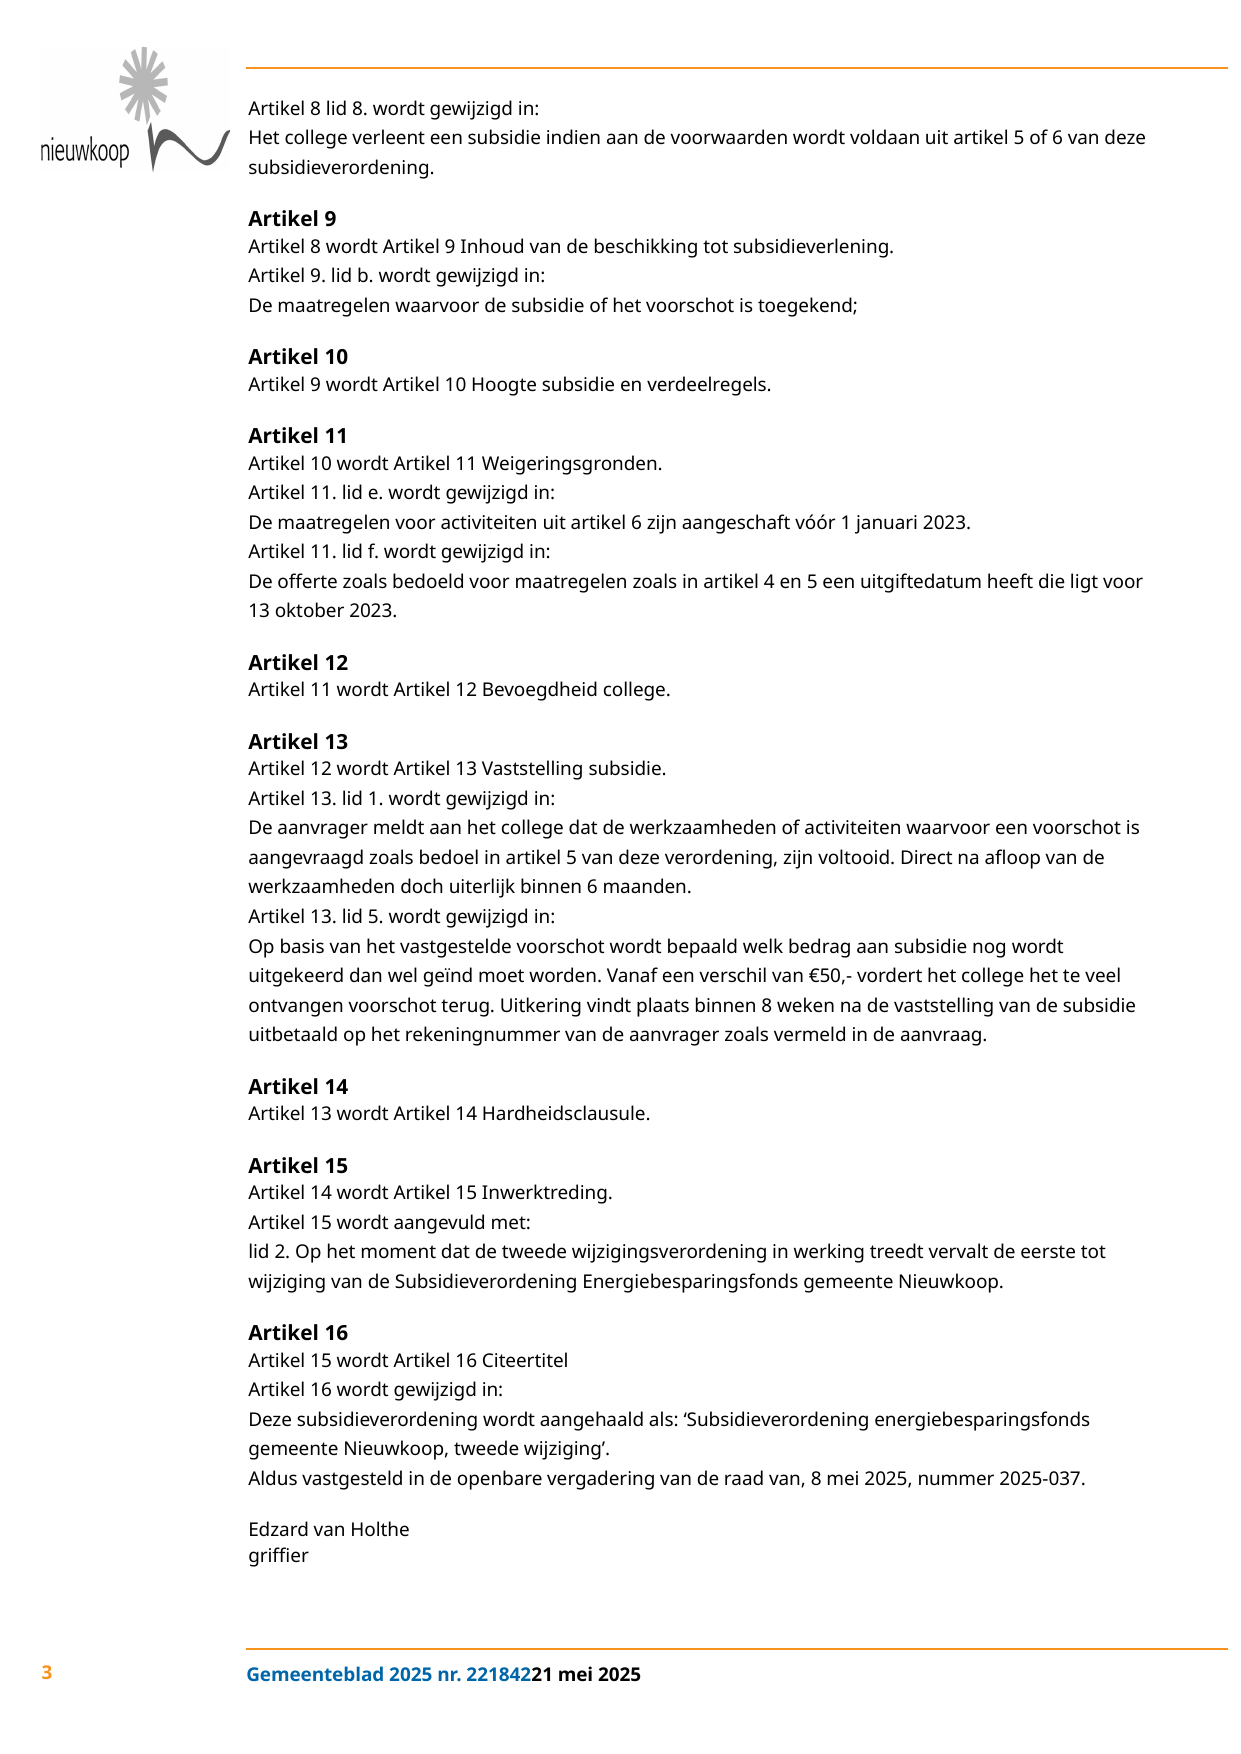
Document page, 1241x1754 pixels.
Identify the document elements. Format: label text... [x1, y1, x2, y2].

text Deze subsidieverordening wordt aangehaald als: ‘Subsidieverordening energiebesparingsfonds gemeente Nieuwkoop, tweede wijziging’. [248, 1406, 1152, 1461]
text Artikel 13. lid 1. wordt gewijzigd in: [248, 785, 1152, 811]
text Artikel 13 wordt Artikel 14 Hardheidsclausule. [248, 1100, 1152, 1126]
text Artikel 12 wordt Artikel 13 Vaststelling subsidie. [248, 755, 1152, 781]
text Artikel 10 [248, 342, 1152, 371]
text Artikel 9. lid b. wordt gewijzigd in: [248, 262, 1152, 288]
text Artikel 9 [248, 204, 1152, 233]
text Artikel 13 [248, 727, 1152, 755]
text Artikel 12 [248, 648, 1152, 676]
text De aanvrager meldt aan het college dat de werkzaamheden of activiteiten waarvoor een voorschot is aangevraagd zoals bedoel in artikel 5 van deze verordening, zijn voltooid. Direct na afloop van de werkzaamheden doch uiterlijk binnen 6 maanden. [248, 814, 1152, 899]
text Artikel 11 [248, 421, 1152, 450]
text Op basis van het vastgestelde voorschot wordt bepaald welk bedrag aan subsidie nog wordt uitgekeerd dan wel geïnd moet worden. Vanaf een verschil van €50,- vordert het college het te veel ontvangen voorschot terug. Uitkering vindt plaats binnen 8 weken na de vaststelling van de subsidie uitbetaald op het rekeningnummer van de aanvrager zoals vermeld in de aanvraag. [248, 933, 1152, 1047]
text Edzard van Holthe [248, 1517, 1152, 1542]
text Artikel 9 wordt Artikel 10 Hoogte subsidie en verdeelregels. [248, 371, 1152, 397]
text Artikel 15 wordt Artikel 16 Citeertitel [248, 1347, 1152, 1373]
text Artikel 13. lid 5. wordt gewijzigd in: [248, 903, 1152, 929]
text Artikel 15 [248, 1151, 1152, 1179]
text De offerte zoals bedoeld voor maatregelen zoals in artikel 4 en 5 een uitgiftedatum heeft die ligt voor 13 oktober 2023. [248, 568, 1152, 623]
text Artikel 8 lid 8. wordt gewijzigd in: [248, 95, 1152, 121]
text Artikel 11. lid e. wordt gewijzigd in: [248, 479, 1152, 505]
text Artikel 8 wordt Artikel 9 Inhoud van de beschikking tot subsidieverlening. [248, 233, 1152, 258]
text Artikel 16 [248, 1318, 1152, 1347]
text Artikel 10 wordt Artikel 11 Weigeringsgronden. [248, 450, 1152, 475]
text griffier [248, 1542, 1152, 1568]
text Artikel 14 wordt Artikel 15 Inwerktreding. [248, 1179, 1152, 1205]
picture [41, 47, 231, 172]
text De maatregelen voor activiteiten uit artikel 6 zijn aangeschaft vóór 1 januari 2023. [248, 509, 1152, 534]
text Artikel 11. lid f. wordt gewijzigd in: [248, 538, 1152, 564]
text Aldus vastgesteld in de openbare vergadering van de raad van, 8 mei 2025, nummer 2025-037. [248, 1465, 1152, 1491]
text De maatregelen waarvoor de subsidie of het voorschot is toegekend; [248, 292, 1152, 318]
text Artikel 11 wordt Artikel 12 Bevoegdheid college. [248, 676, 1152, 702]
text Artikel 14 [248, 1072, 1152, 1100]
text Artikel 15 wordt aangevuld met: [248, 1209, 1152, 1234]
text lid 2. Op het moment dat de tweede wijzigingsverordening in werking treedt vervalt de eerste tot wijziging van de Subsidieverordening Energiebesparingsfonds gemeente Nieuwkoop. [248, 1238, 1152, 1294]
text Artikel 16 wordt gewijzigd in: [248, 1376, 1152, 1402]
text Het college verleent een subsidie indien aan de voorwaarden wordt voldaan uit artikel 5 of 6 van deze subsidieverordening. [248, 124, 1152, 180]
